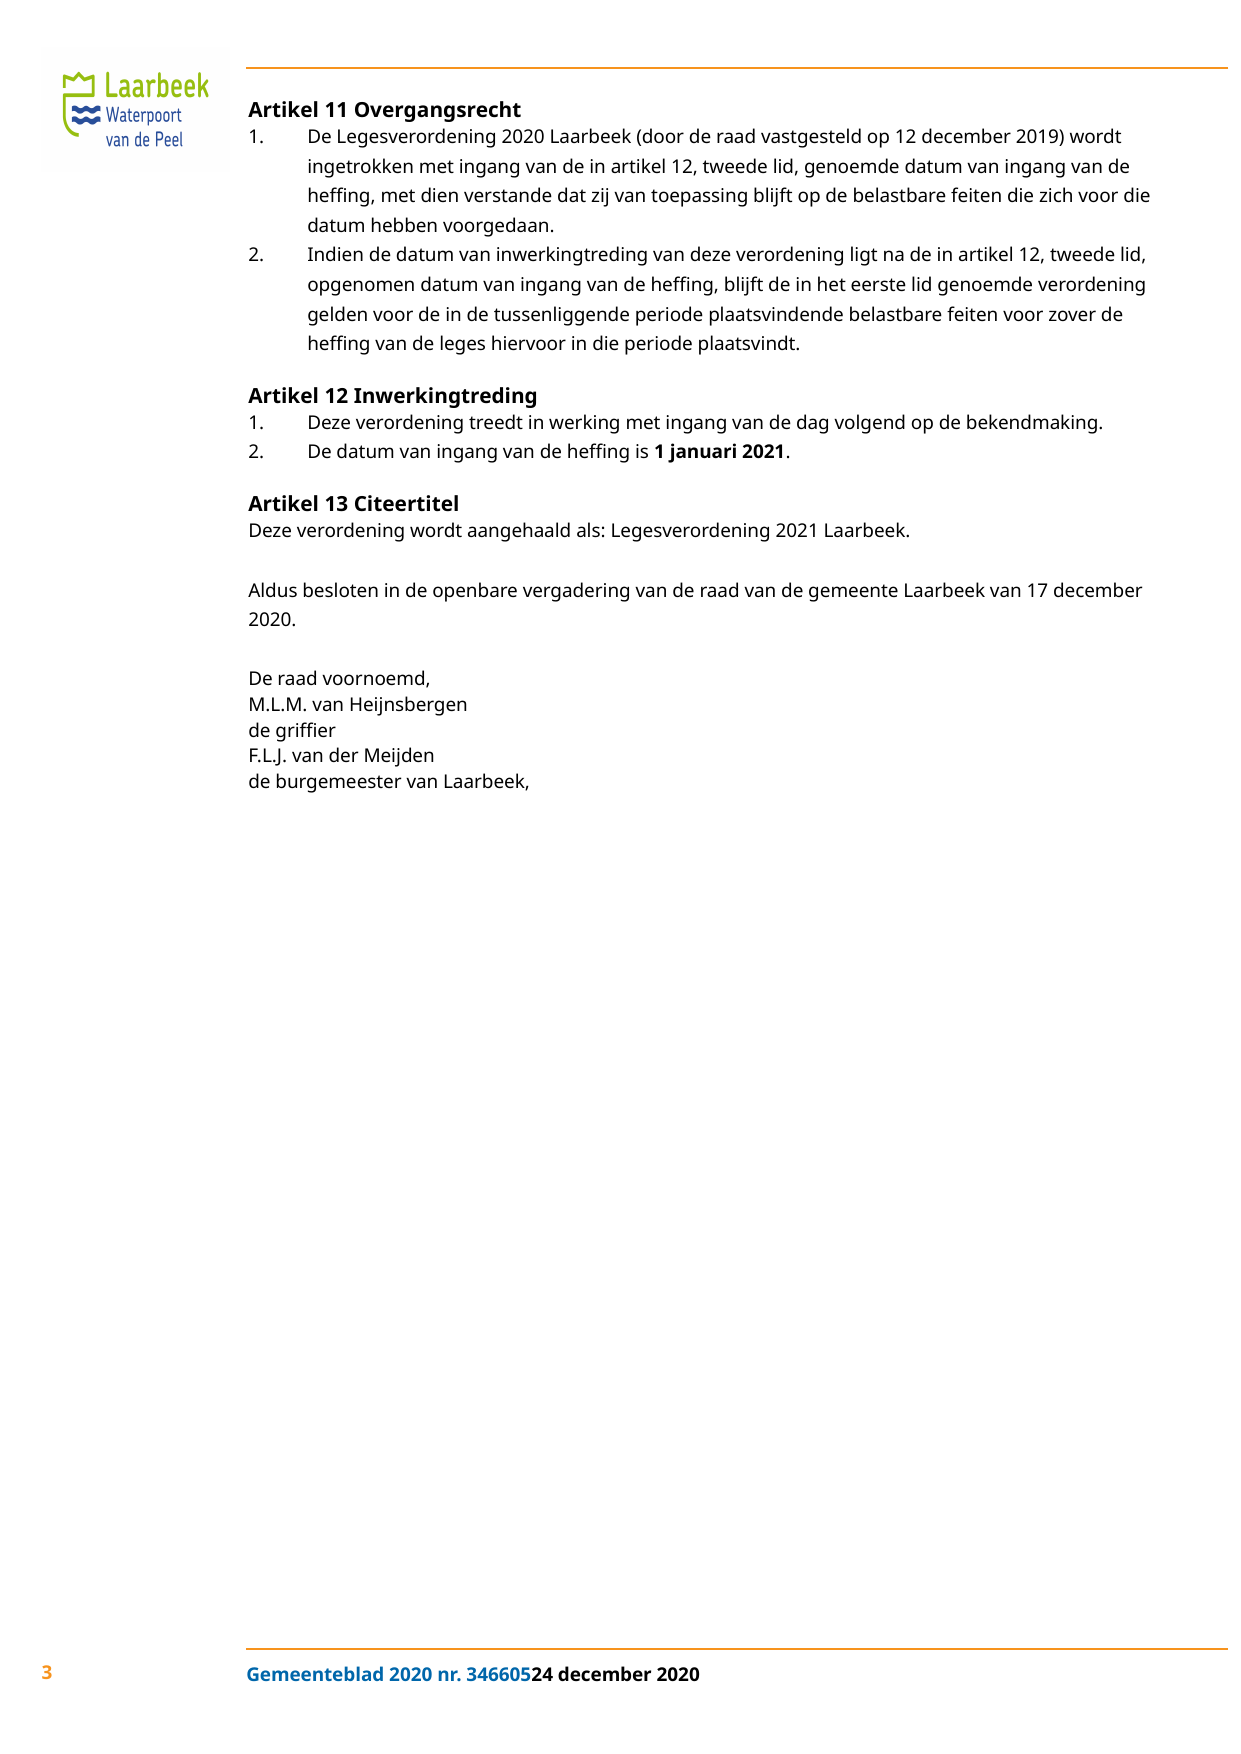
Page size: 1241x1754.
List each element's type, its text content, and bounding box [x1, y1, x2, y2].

text Artikel 13 Citeertitel [248, 489, 1152, 518]
text F.L.J. van der Meijden [248, 743, 1152, 768]
text Deze verordening wordt aangehaald als: Legesverordening 2021 Laarbeek. [248, 518, 1152, 543]
text M.L.M. van Heijnsbergen [248, 691, 1152, 717]
text Aldus besloten in de openbare vergadering van de raad van de gemeente Laarbeek van 17 december 2020. [248, 577, 1152, 632]
text Artikel 11 Overgangsrecht [248, 95, 1152, 123]
text Artikel 12 Inwerkingtreding [248, 381, 1152, 409]
text de griffier [248, 717, 1152, 743]
list Indien de datum van inwerkingtreding van deze verordening ligt na de in artikel 12, tweede lid, opgenomen datum van ingang van de heffing, blijft de in het eerste lid genoemde verordening gelden voor de in de tussenliggende periode plaatsvindende belastbare feiten voor zover de heffing van de leges hiervoor in die periode plaatsvindt. [248, 242, 1152, 356]
text De raad voornoemd, [248, 666, 1152, 691]
list Deze verordening treedt in werking met ingang van de dag volgend op de bekendmaking. [248, 409, 1152, 435]
picture [41, 47, 231, 172]
text de burgemeester van Laarbeek, [248, 768, 1152, 794]
list De Legesverordening 2020 Laarbeek (door de raad vastgesteld op 12 december 2019) wordt ingetrokken met ingang van de in artikel 12, tweede lid, genoemde datum van ingang van de heffing, met dien verstande dat zij van toepassing blijft op de belastbare feiten die zich voor die datum hebben voorgedaan. [248, 123, 1152, 238]
list De datum van ingang van de heffing is 1 januari 2021. [248, 439, 1152, 464]
